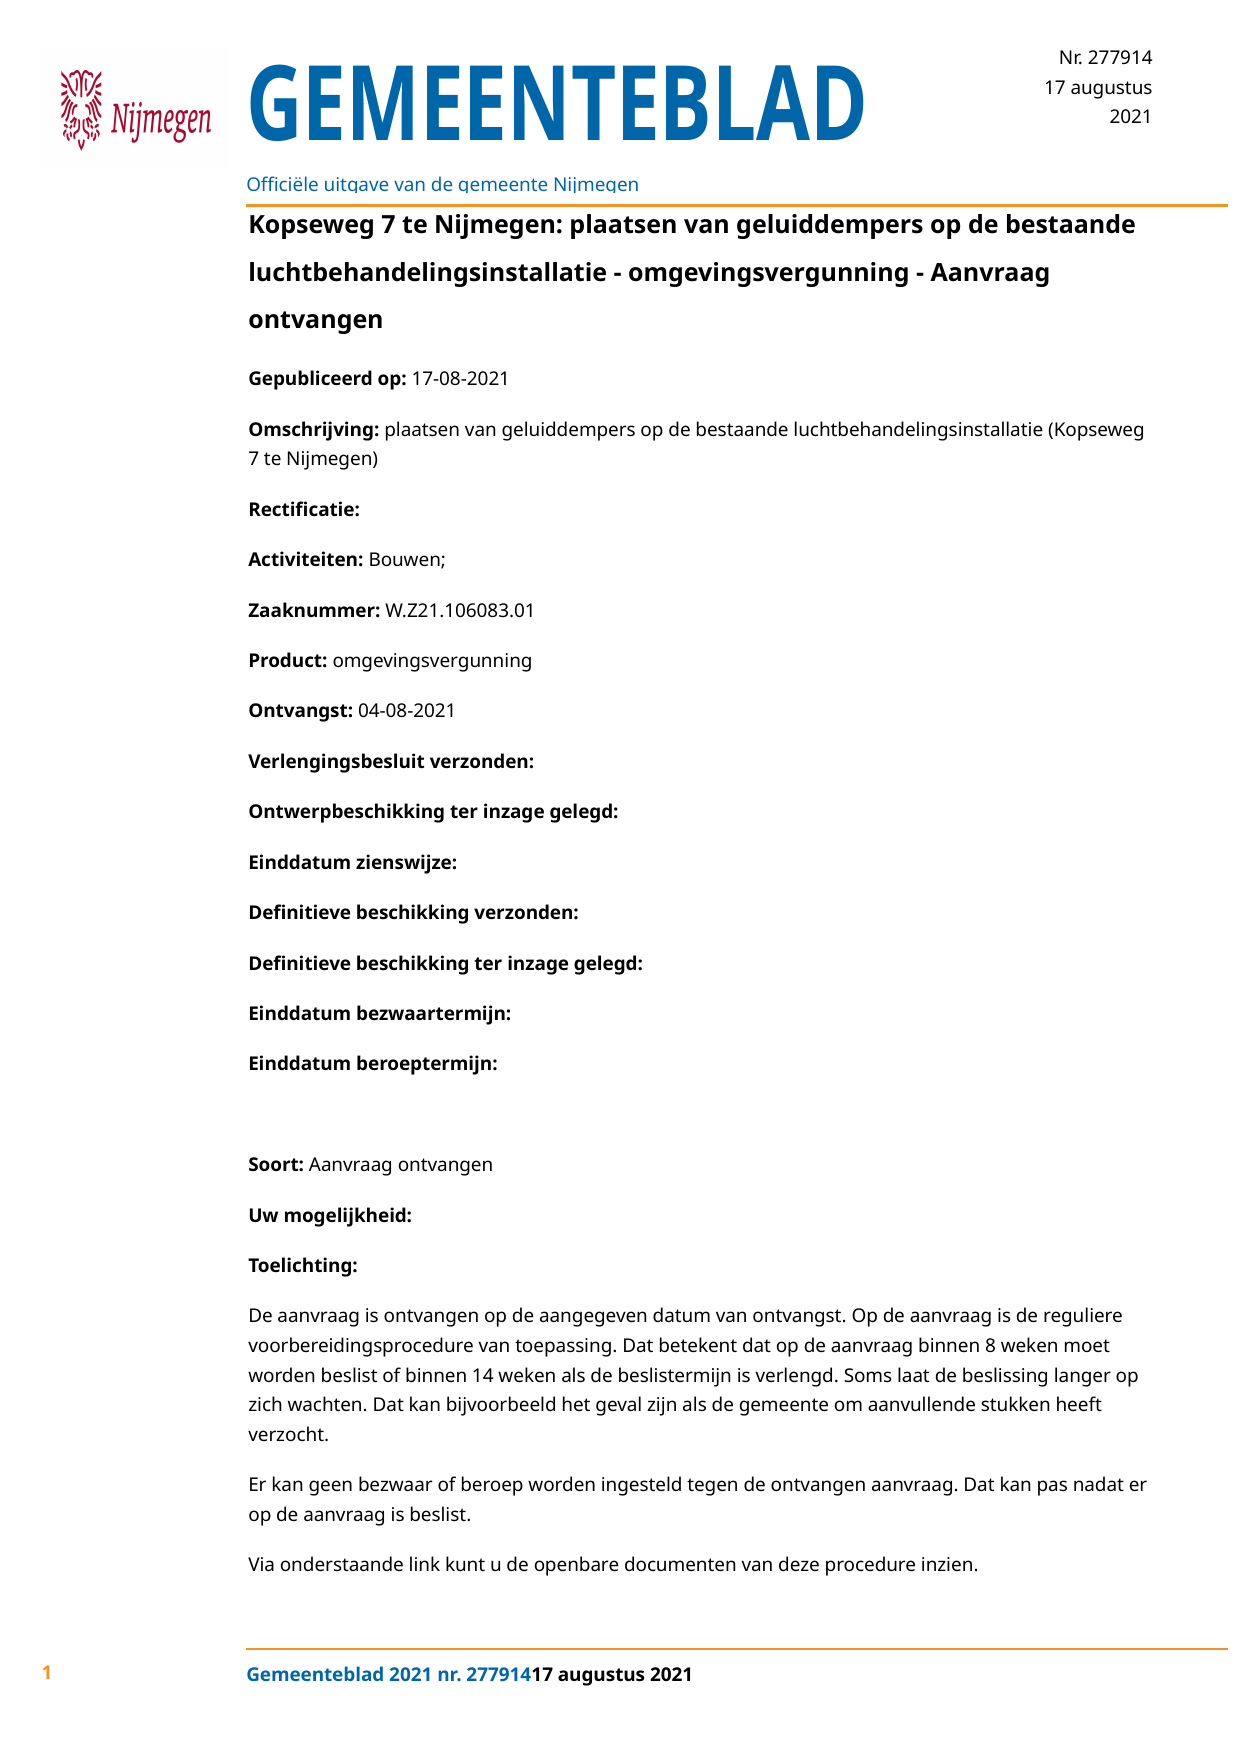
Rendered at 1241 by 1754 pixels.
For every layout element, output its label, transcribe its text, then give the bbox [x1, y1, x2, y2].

text Uw mogelijkheid: [248, 1202, 1152, 1227]
text Rectificatie: [248, 496, 1152, 522]
text Zaaknummer: W.Z21.106083.01 [248, 597, 1152, 622]
text Er kan geen bezwaar of beroep worden ingesteld tegen de ontvangen aanvraag. Dat kan pas nadat er op de aanvraag is beslist. [248, 1471, 1152, 1527]
text Einddatum zienswijze: [248, 849, 1152, 874]
text Omschrijving: plaatsen van geluiddempers op de bestaande luchtbehandelingsinstallatie (Kopseweg 7 te Nijmegen) [248, 416, 1152, 471]
text Einddatum beroeptermijn: [248, 1051, 1152, 1076]
text Kopseweg 7 te Nijmegen: plaatsen van geluiddempers op de bestaande luchtbehandelingsinstallatie - omgevingsvergunning - Aanvraag ontvangen [248, 207, 1152, 336]
text Definitieve beschikking ter inzage gelegd: [248, 950, 1152, 975]
text Einddatum bezwaartermijn: [248, 1000, 1152, 1026]
text Ontwerpbeschikking ter inzage gelegd: [248, 798, 1152, 824]
text Toelichting: [248, 1252, 1152, 1278]
text De aanvraag is ontvangen op de aangegeven datum van ontvangst. Op de aanvraag is de reguliere voorbereidingsprocedure van toepassing. Dat betekent dat op de aanvraag binnen 8 weken moet worden beslist of binnen 14 weken als de beslistermijn is verlengd. Soms laat de beslissing langer op zich wachten. Dat kan bijvoorbeeld het geval zijn als de gemeente om aanvullende stukken heeft verzocht. [248, 1303, 1152, 1447]
picture [41, 47, 231, 172]
text Soort: Aanvraag ontvangen [248, 1151, 1152, 1177]
text Verlengingsbesluit verzonden: [248, 748, 1152, 774]
text Definitieve beschikking verzonden: [248, 899, 1152, 925]
text Gepubliceerd op: 17-08-2021 [248, 366, 1152, 391]
text Activiteiten: Bouwen; [248, 546, 1152, 572]
text Product: omgevingsvergunning [248, 647, 1152, 673]
text Ontvangst: 04-08-2021 [248, 698, 1152, 723]
text Via onderstaande link kunt u de openbare documenten van deze procedure inzien. [248, 1551, 1152, 1577]
